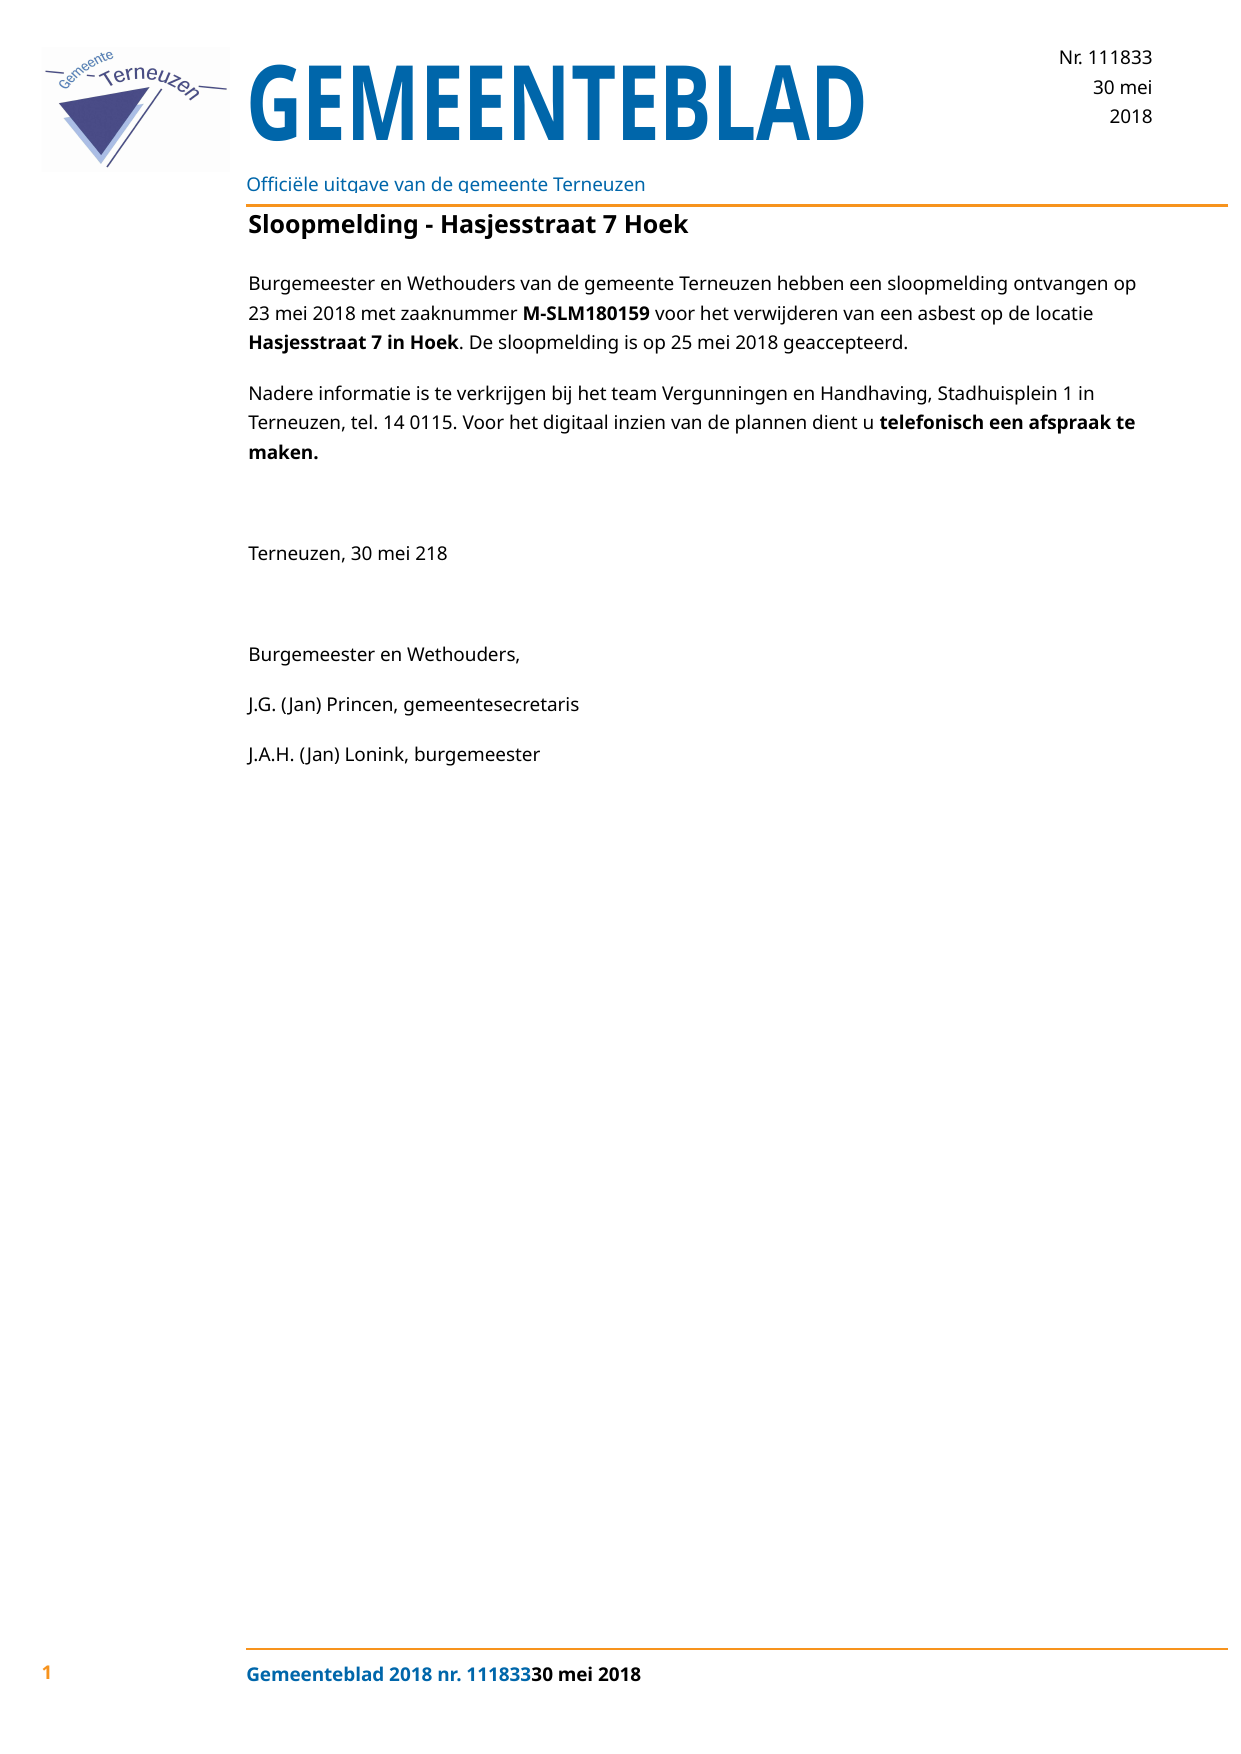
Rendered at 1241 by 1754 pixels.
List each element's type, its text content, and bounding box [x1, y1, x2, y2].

picture [41, 47, 231, 172]
text Burgemeester en Wethouders van de gemeente Terneuzen hebben een sloopmelding ontvangen op 23 mei 2018 met zaaknummer M-SLM180159 voor het verwijderen van een asbest op de locatie Hasjesstraat 7 in Hoek. De sloopmelding is op 25 mei 2018 geaccepteerd. [248, 270, 1152, 355]
text Burgemeester en Wethouders, [248, 641, 1152, 666]
text Sloopmelding - Hasjesstraat 7 Hoek [248, 207, 1152, 241]
text Terneuzen, 30 mei 218 [248, 540, 1152, 566]
text Nadere informatie is te verkrijgen bij het team Vergunningen en Handhaving, Stadhuisplein 1 in Terneuzen, tel. 14 0115. Voor het digitaal inzien van de plannen dient u telefonisch een afspraak te maken. [248, 380, 1152, 465]
text J.A.H. (Jan) Lonink, burgemeester [248, 742, 1152, 767]
text J.G. (Jan) Princen, gemeentesecretaris [248, 691, 1152, 717]
